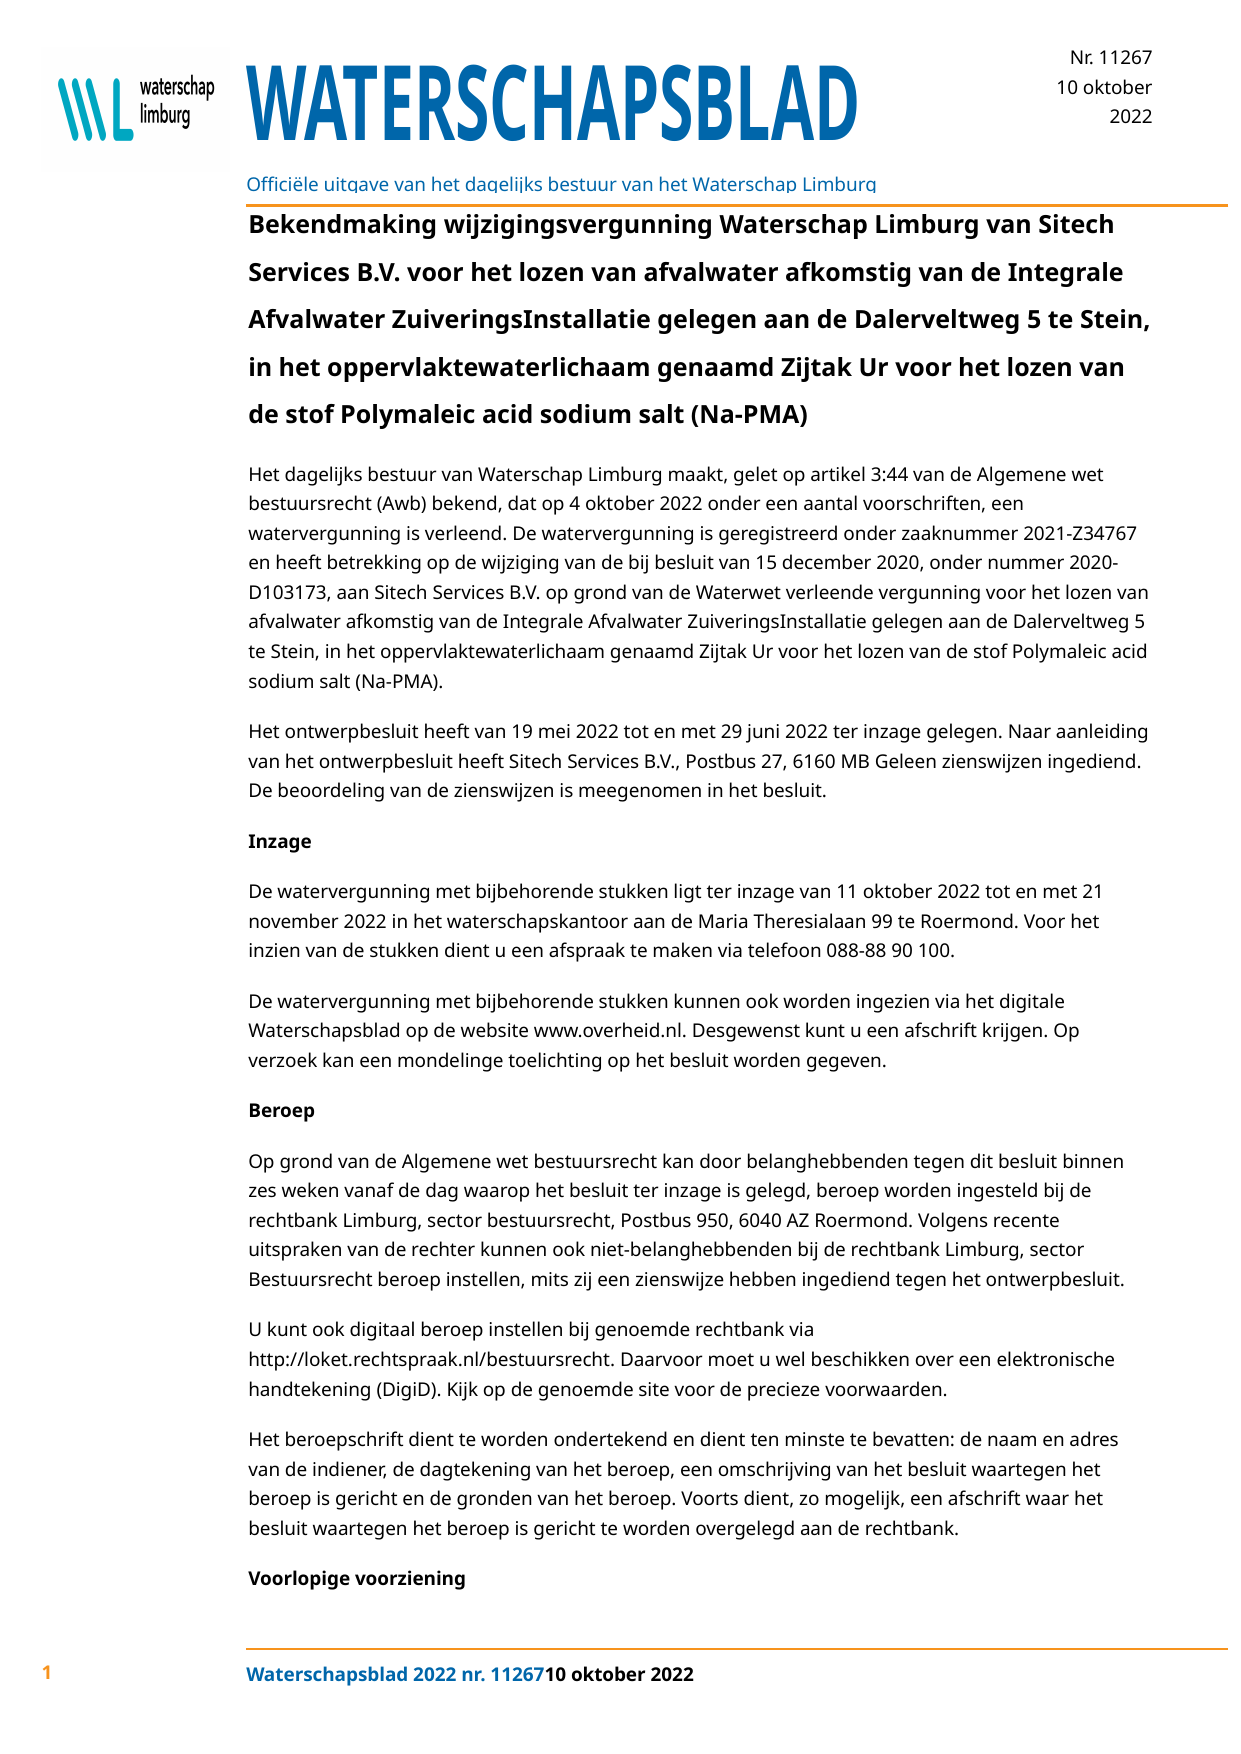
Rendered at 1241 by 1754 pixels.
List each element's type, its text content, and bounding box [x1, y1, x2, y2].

text Beroep [248, 1097, 1152, 1123]
text Voorlopige voorziening [248, 1565, 1152, 1591]
text Bekendmaking wijzigingsvergunning Waterschap Limburg van Sitech Services B.V. voor het lozen van afvalwater afkomstig van de Integrale Afvalwater ZuiveringsInstallatie gelegen aan de Dalerveltweg 5 te Stein, in het oppervlaktewaterlichaam genaamd Zijtak Ur voor het lozen van de stof Polymaleic acid sodium salt (Na-PMA) [248, 207, 1152, 431]
text U kunt ook digitaal beroep instellen bij genoemde rechtbank via http://loket.rechtspraak.nl/bestuursrecht. Daarvoor moet u wel beschikken over een elektronische handtekening (DigiD). Kijk op de genoemde site voor de precieze voorwaarden. [248, 1317, 1152, 1401]
text Het beroepschrift dient te worden ondertekend en dient ten minste te bevatten: de naam en adres van de indiener, de dagtekening van het beroep, een omschrijving van het besluit waartegen het beroep is gericht en de gronden van het beroep. Voorts dient, zo mogelijk, een afschrift waar het besluit waartegen het beroep is gericht te worden overgelegd aan de rechtbank. [248, 1426, 1152, 1541]
text Het ontwerpbesluit heeft van 19 mei 2022 tot en met 29 juni 2022 ter inzage gelegen. Naar aanleiding van het ontwerpbesluit heeft Sitech Services B.V., Postbus 27, 6160 MB Geleen zienswijzen ingediend. De beoordeling van de zienswijzen is meegenomen in het besluit. [248, 718, 1152, 803]
text De watervergunning met bijbehorende stukken kunnen ook worden ingezien via het digitale Waterschapsblad op de website www.overheid.nl. Desgewenst kunt u een afschrift krijgen. Op verzoek kan een mondelinge toelichting op het besluit worden gegeven. [248, 988, 1152, 1073]
text Op grond van de Algemene wet bestuursrecht kan door belanghebbenden tegen dit besluit binnen zes weken vanaf de dag waarop het besluit ter inzage is gelegd, beroep worden ingesteld bij de rechtbank Limburg, sector bestuursrecht, Postbus 950, 6040 AZ Roermond. Volgens recente uitspraken van de rechter kunnen ook niet-belanghebbenden bij de rechtbank Limburg, sector Bestuursrecht beroep instellen, mits zij een zienswijze hebben ingediend tegen het ontwerpbesluit. [248, 1148, 1152, 1292]
picture [41, 47, 231, 172]
text Het dagelijks bestuur van Waterschap Limburg maakt, gelet op artikel 3:44 van de Algemene wet bestuursrecht (Awb) bekend, dat op 4 oktober 2022 onder een aantal voorschriften, een watervergunning is verleend. De watervergunning is geregistreerd onder zaaknummer 2021-Z34767 en heeft betrekking op de wijziging van de bij besluit van 15 december 2020, onder nummer 2020- D103173, aan Sitech Services B.V. op grond van de Waterwet verleende vergunning voor het lozen van afvalwater afkomstig van de Integrale Afvalwater ZuiveringsInstallatie gelegen aan de Dalerveltweg 5 te Stein, in het oppervlaktewaterlichaam genaamd Zijtak Ur voor het lozen van de stof Polymaleic acid sodium salt (Na-PMA). [248, 461, 1152, 693]
text Inzage [248, 828, 1152, 853]
text De watervergunning met bijbehorende stukken ligt ter inzage van 11 oktober 2022 tot en met 21 november 2022 in het waterschapskantoor aan de Maria Theresialaan 99 te Roermond. Voor het inzien van de stukken dient u een afspraak te maken via telefoon 088-88 90 100. [248, 878, 1152, 963]
